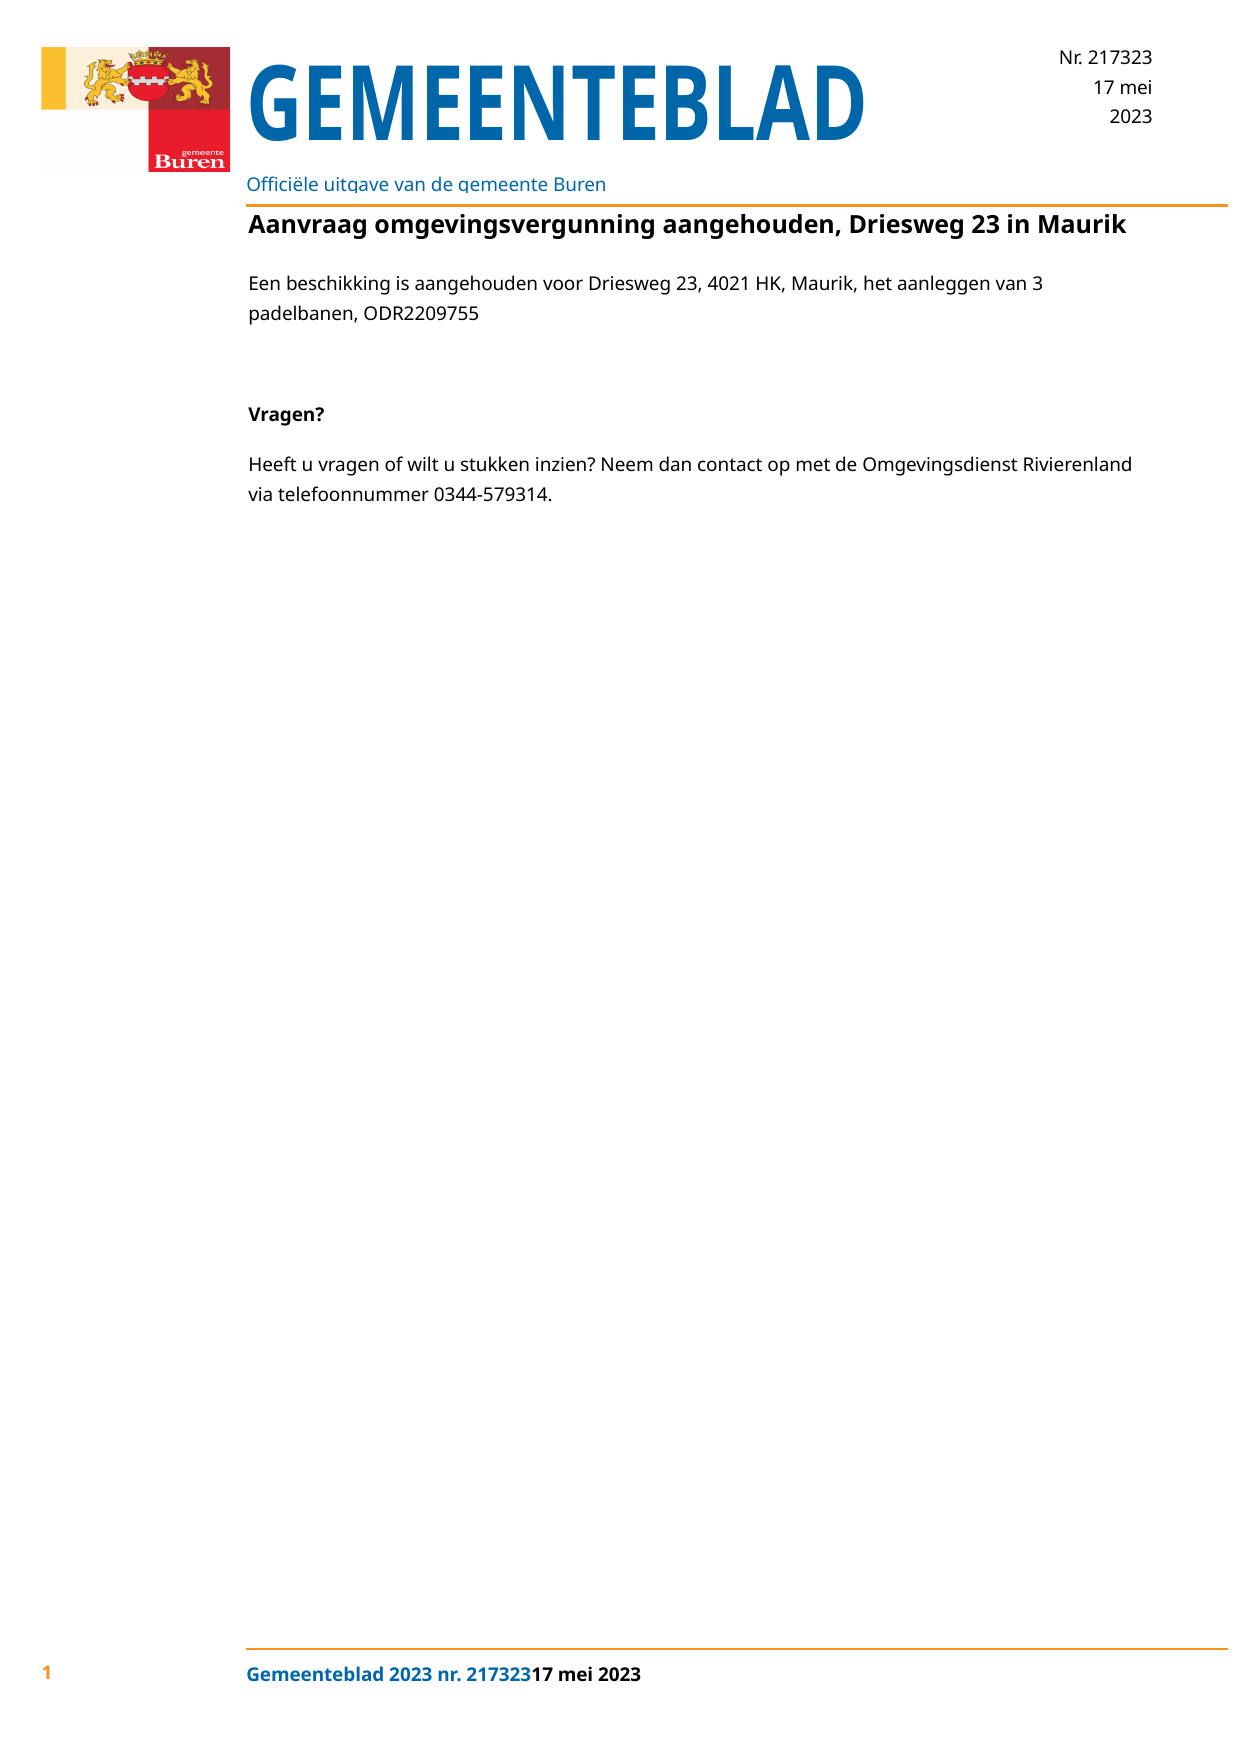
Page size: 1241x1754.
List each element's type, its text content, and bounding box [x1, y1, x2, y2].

text Heeft u vragen of wilt u stukken inzien? Neem dan contact op met de Omgevingsdienst Rivierenland via telefoonnummer 0344-579314. [248, 451, 1152, 506]
text Aanvraag omgevingsvergunning aangehouden, Driesweg 23 in Maurik [248, 207, 1152, 241]
text Een beschikking is aangehouden voor Driesweg 23, 4021 HK, Maurik, het aanleggen van 3 padelbanen, ODR2209755 [248, 270, 1152, 326]
picture [41, 47, 231, 172]
text Vragen? [248, 401, 1152, 426]
